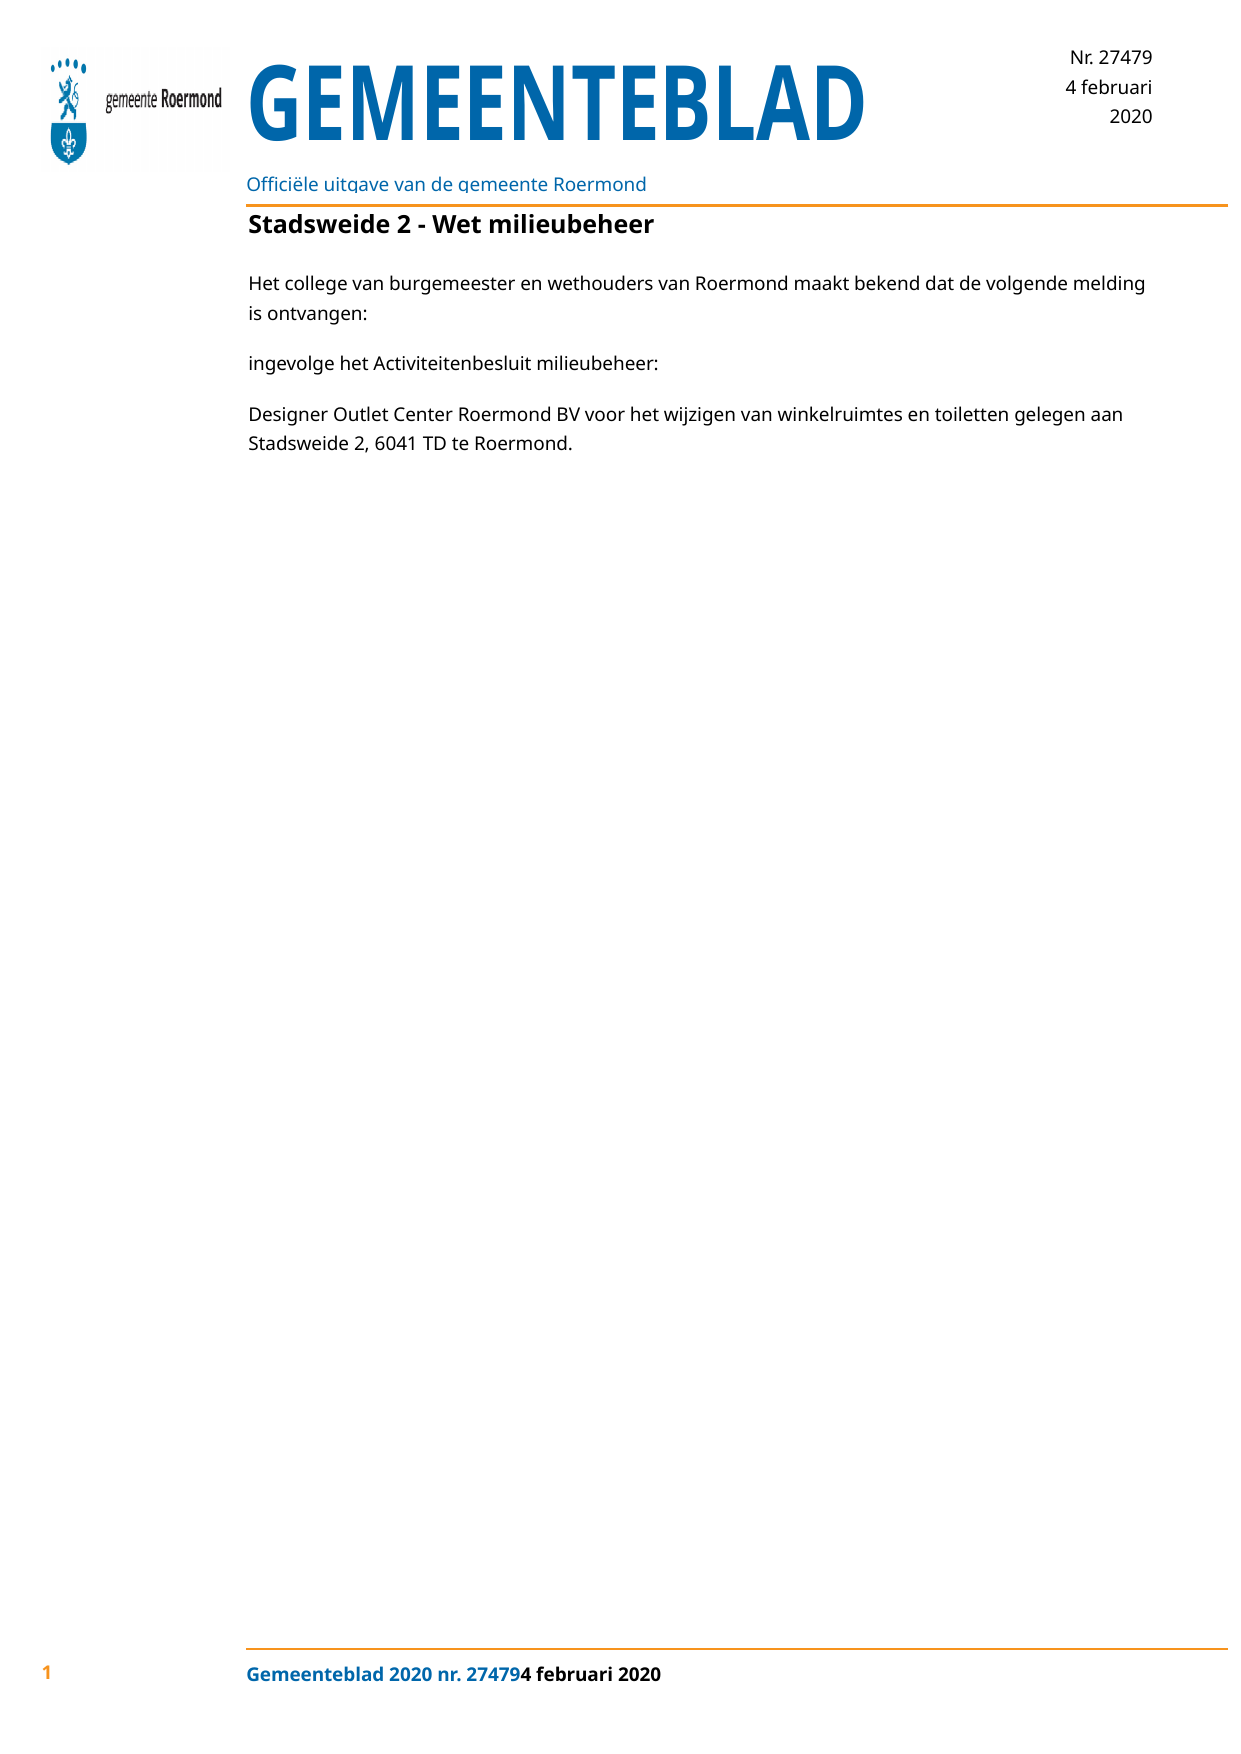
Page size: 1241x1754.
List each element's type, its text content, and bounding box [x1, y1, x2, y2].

text ingevolge het Activiteitenbesluit milieubeheer: [248, 350, 1152, 376]
text Stadsweide 2 - Wet milieubeheer [248, 207, 1152, 241]
text Designer Outlet Center Roermond BV voor het wijzigen van winkelruimtes en toiletten gelegen aan Stadsweide 2, 6041 TD te Roermond. [248, 401, 1152, 456]
picture [41, 47, 231, 172]
text Het college van burgemeester en wethouders van Roermond maakt bekend dat de volgende melding is ontvangen: [248, 270, 1152, 326]
